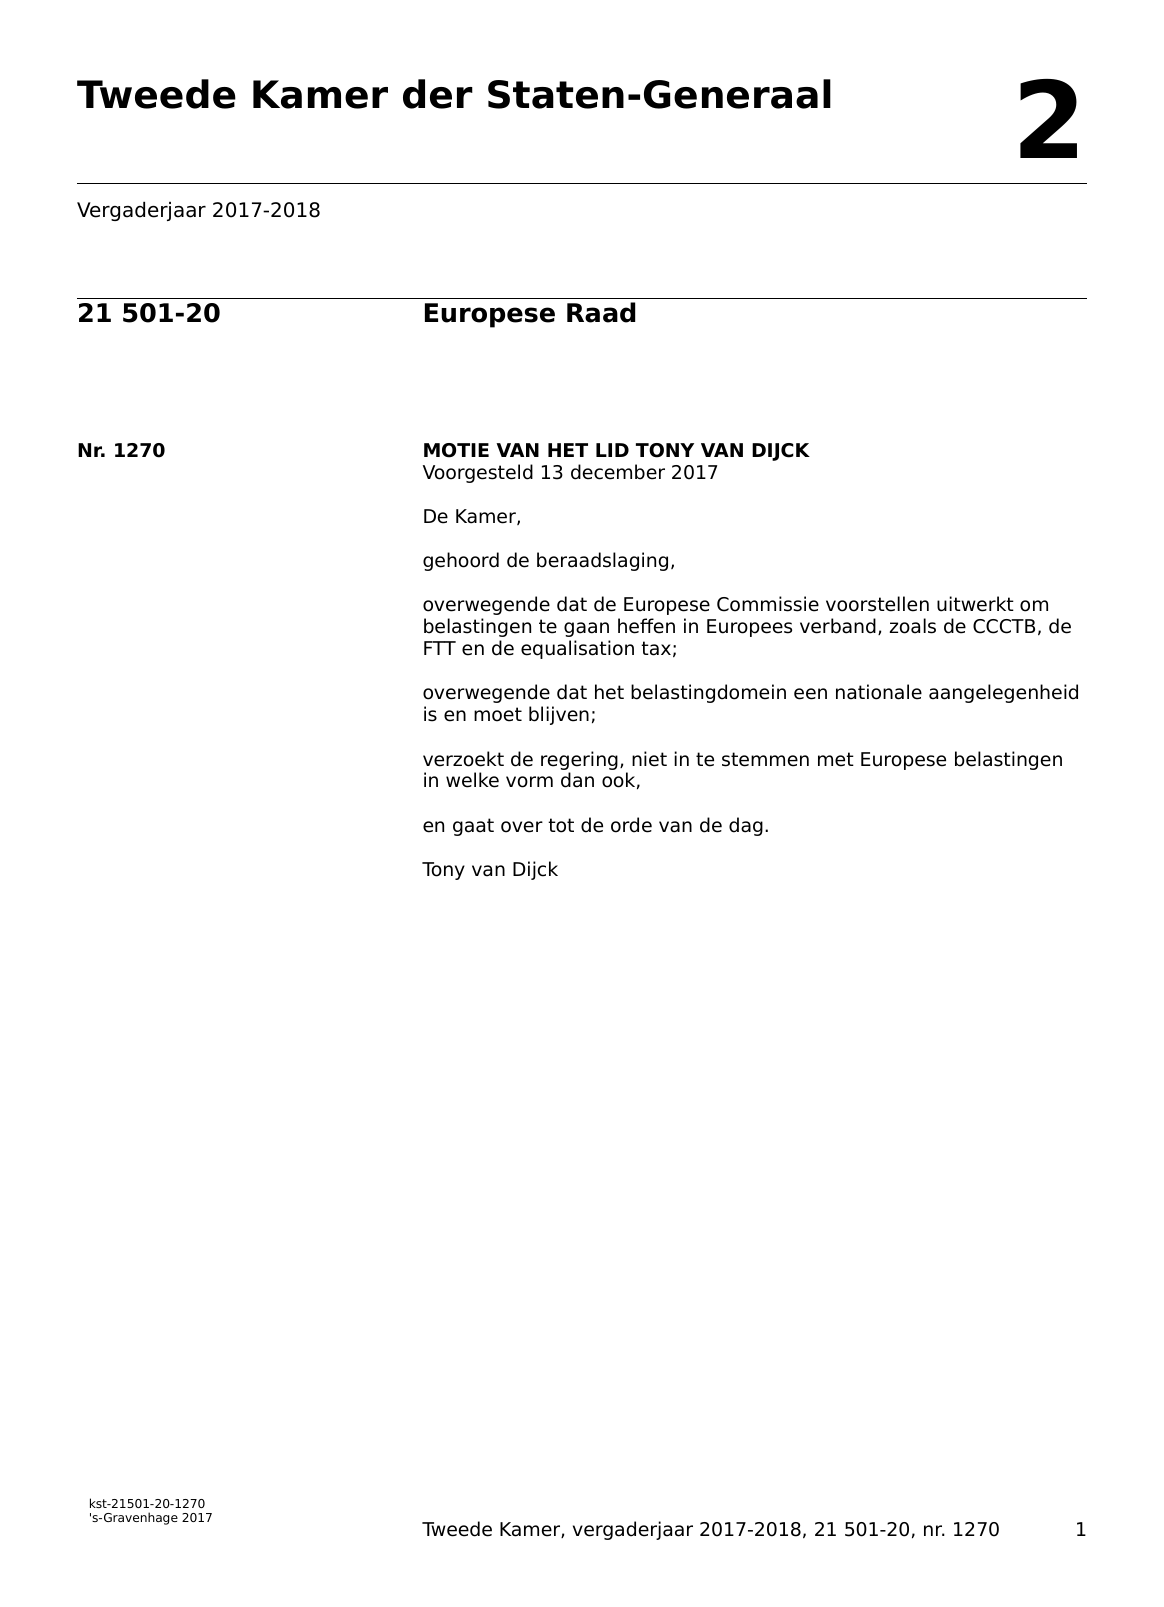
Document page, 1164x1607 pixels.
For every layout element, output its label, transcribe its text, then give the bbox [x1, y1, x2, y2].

table_header Tweede Kamer der Staten-Generaal [77, 59, 886, 183]
text en gaat over tot de orde van de dag. [422, 814, 1087, 837]
table_header 2 [886, 59, 1087, 183]
text overwegende dat het belastingdomein een nationale aangelegenheid is en moet blijven; [422, 682, 1087, 726]
text gehoord de beraadslaging, [422, 550, 1087, 572]
text verzoekt de regering, niet in te stemmen met Europese belastingen in welke vorm dan ook, [422, 748, 1087, 792]
text Tony van Dijck [422, 859, 1087, 881]
table_cell Vergaderjaar 2017-2018 [77, 184, 1087, 298]
text Voorgesteld 13 december 2017 [422, 462, 1087, 484]
text De Kamer, [422, 506, 1087, 528]
subtitle Nr. 1270 MOTIE VAN HET LID TONY VAN DIJCK [77, 440, 1087, 462]
text 's-Gravenhage 2017 [88, 1511, 323, 1525]
subtitle 21 501-20 Europese Raad [77, 299, 1087, 329]
text overwegende dat de Europese Commissie voorstellen uitwerkt om belastingen te gaan heffen in Europees verband, zoals de CCCTB, de FTT en de equalisation tax; [422, 594, 1087, 660]
text kst-21501-20-1270 [88, 1497, 323, 1511]
